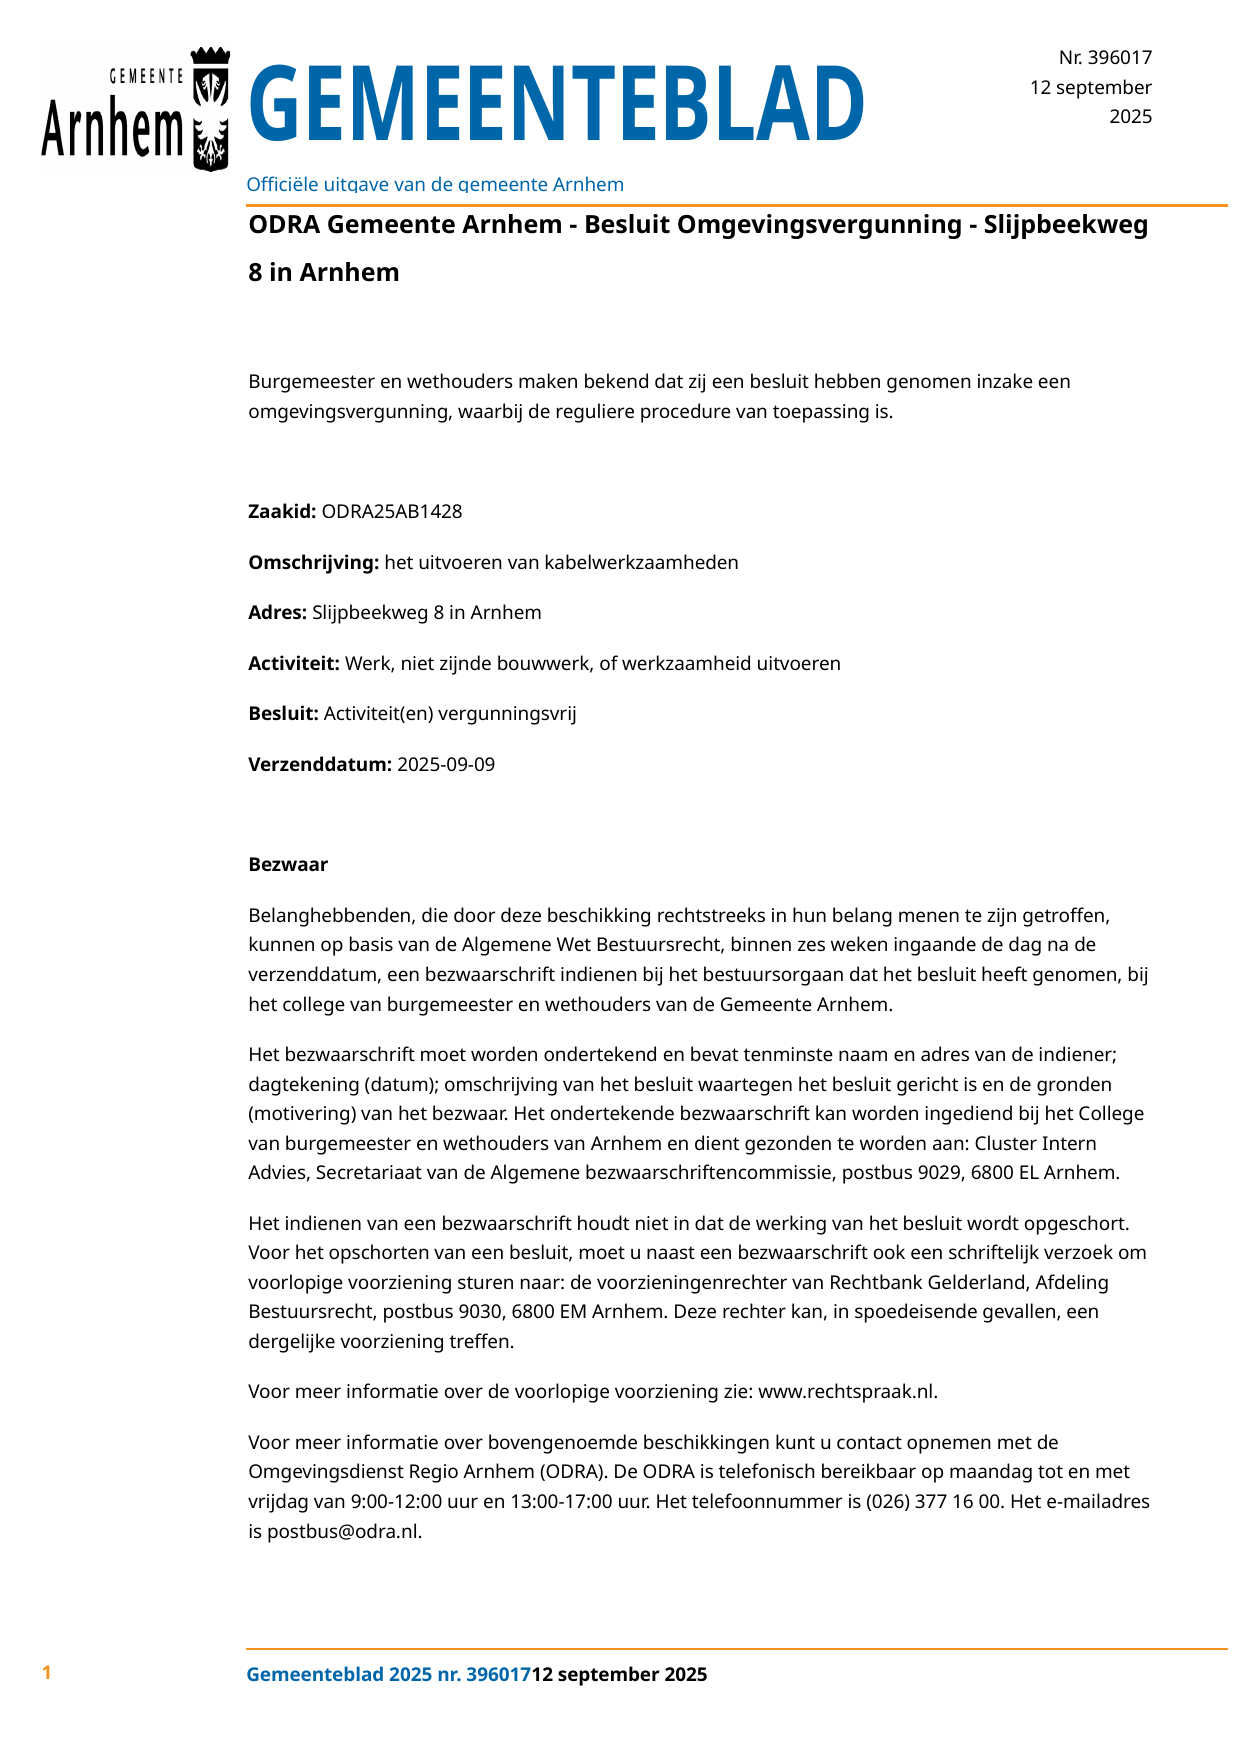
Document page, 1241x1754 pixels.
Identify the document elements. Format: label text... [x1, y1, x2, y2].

picture [41, 47, 231, 172]
text Verzenddatum: 2025-09-09 [248, 751, 1152, 777]
text Bezwaar [248, 852, 1152, 877]
text Zaakid: ODRA25AB1428 [248, 499, 1152, 524]
text Omschrijving: het uitvoeren van kabelwerkzaamheden [248, 549, 1152, 575]
text Adres: Slijpbeekweg 8 in Arnhem [248, 599, 1152, 625]
text Het indienen van een bezwaarschrift houdt niet in dat de werking van het besluit wordt opgeschort. Voor het opschorten van een besluit, moet u naast een bezwaarschrift ook een schriftelijk verzoek om voorlopige voorziening sturen naar: de voorzieningenrechter van Rechtbank Gelderland, Afdeling Bestuursrecht, postbus 9030, 6800 EM Arnhem. Deze rechter kan, in spoedeisende gevallen, een dergelijke voorziening treffen. [248, 1210, 1152, 1354]
text Het bezwaarschrift moet worden ondertekend en bevat tenminste naam en adres van de indiener; dagtekening (datum); omschrijving van het besluit waartegen het besluit gericht is en de gronden (motivering) van het bezwaar. Het ondertekende bezwaarschrift kan worden ingediend bij het College van burgemeester en wethouders van Arnhem en dient gezonden te worden aan: Cluster Intern Advies, Secretariaat van de Algemene bezwaarschriftencommissie, postbus 9029, 6800 EL Arnhem. [248, 1041, 1152, 1185]
text Activiteit: Werk, niet zijnde bouwwerk, of werkzaamheid uitvoeren [248, 650, 1152, 676]
text Voor meer informatie over de voorlopige voorziening zie: www.rechtspraak.nl. [248, 1379, 1152, 1404]
text Burgemeester en wethouders maken bekend dat zij een besluit hebben genomen inzake een omgevingsvergunning, waarbij de reguliere procedure van toepassing is. [248, 368, 1152, 424]
text ODRA Gemeente Arnhem - Besluit Omgevingsvergunning - Slijpbeekweg 8 in Arnhem [248, 207, 1152, 288]
text Besluit: Activiteit(en) vergunningsvrij [248, 700, 1152, 726]
text Belanghebbenden, die door deze beschikking rechtstreeks in hun belang menen te zijn getroffen, kunnen op basis van de Algemene Wet Bestuursrecht, binnen zes weken ingaande de dag na de verzenddatum, een bezwaarschrift indienen bij het bestuursorgaan dat het besluit heeft genomen, bij het college van burgemeester en wethouders van de Gemeente Arnhem. [248, 902, 1152, 1017]
text Voor meer informatie over bovengenoemde beschikkingen kunt u contact opnemen met de Omgevingsdienst Regio Arnhem (ODRA). De ODRA is telefonisch bereikbaar op maandag tot en met vrijdag van 9:00-12:00 uur en 13:00-17:00 uur. Het telefoonnummer is (026) 377 16 00. Het e-mailadres is postbus@odra.nl. [248, 1429, 1152, 1544]
